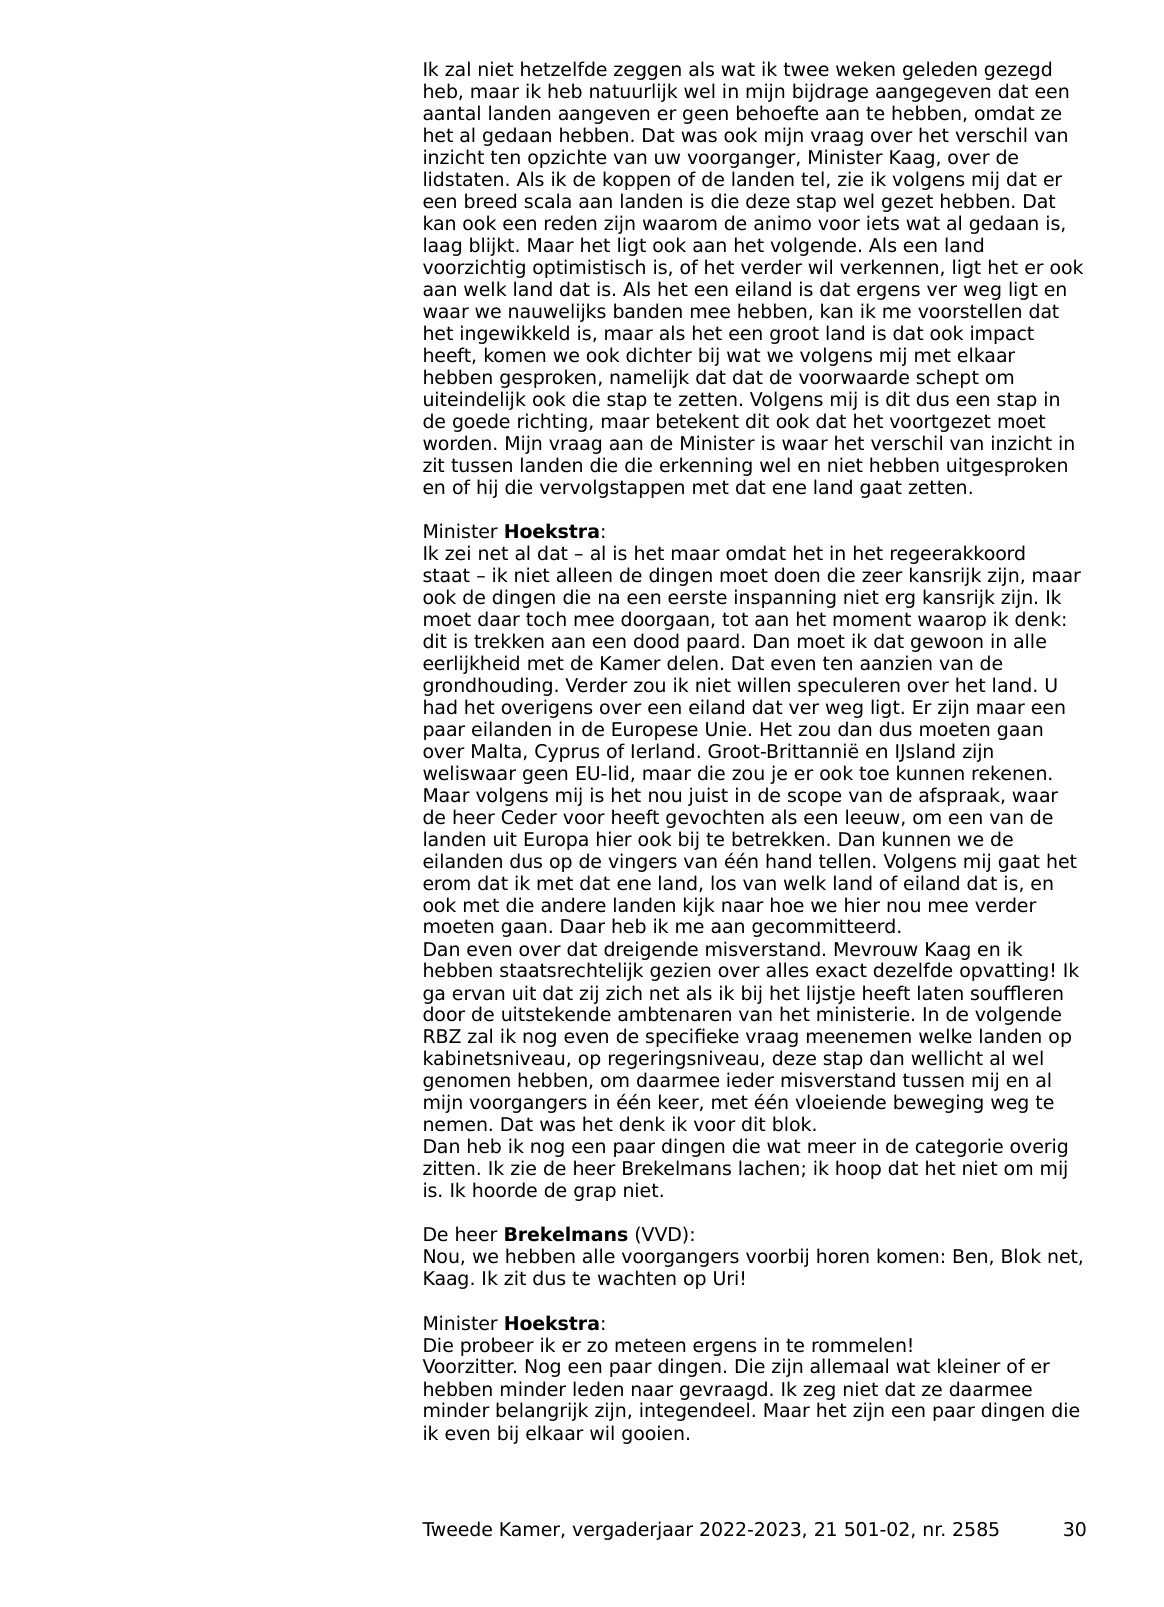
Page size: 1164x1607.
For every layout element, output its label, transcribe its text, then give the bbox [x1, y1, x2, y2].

text Minister Hoekstra: [422, 521, 1087, 543]
text Dan heb ik nog een paar dingen die wat meer in de categorie overig zitten. Ik zie de heer Brekelmans lachen; ik hoop dat het niet om mij is. Ik hoorde de grap niet. [422, 1136, 1087, 1202]
text Dan even over dat dreigende misverstand. Mevrouw Kaag en ik hebben staatsrechtelijk gezien over alles exact dezelfde opvatting! Ik ga ervan uit dat zij zich net als ik bij het lijstje heeft laten souffleren door de uitstekende ambtenaren van het ministerie. In de volgende RBZ zal ik nog even de specifieke vraag meenemen welke landen op kabinetsniveau, op regeringsniveau, deze stap dan wellicht al wel genomen hebben, om daarmee ieder misverstand tussen mij en al mijn voorgangers in één keer, met één vloeiende beweging weg te nemen. Dat was het denk ik voor dit blok. [422, 938, 1087, 1136]
text Voorzitter. Nog een paar dingen. Die zijn allemaal wat kleiner of er hebben minder leden naar gevraagd. Ik zeg niet dat ze daarmee minder belangrijk zijn, integendeel. Maar het zijn een paar dingen die ik even bij elkaar wil gooien. [422, 1356, 1087, 1444]
text Nou, we hebben alle voorgangers voorbij horen komen: Ben, Blok net, Kaag. Ik zit dus te wachten op Uri! [422, 1246, 1087, 1290]
text Die probeer ik er zo meteen ergens in te rommelen! [422, 1334, 1087, 1356]
text Minister Hoekstra: [422, 1312, 1087, 1334]
text Ik zei net al dat – al is het maar omdat het in het regeerakkoord staat – ik niet alleen de dingen moet doen die zeer kansrijk zijn, maar ook de dingen die na een eerste inspanning niet erg kansrijk zijn. Ik moet daar toch mee doorgaan, tot aan het moment waarop ik denk: dit is trekken aan een dood paard. Dan moet ik dat gewoon in alle eerlijkheid met de Kamer delen. Dat even ten aanzien van de grondhouding. Verder zou ik niet willen speculeren over het land. U had het overigens over een eiland dat ver weg ligt. Er zijn maar een paar eilanden in de Europese Unie. Het zou dan dus moeten gaan over Malta, Cyprus of Ierland. Groot-Brittannië en IJsland zijn weliswaar geen EU-lid, maar die zou je er ook toe kunnen rekenen. Maar volgens mij is het nou juist in de scope van de afspraak, waar de heer Ceder voor heeft gevochten als een leeuw, om een van de landen uit Europa hier ook bij te betrekken. Dan kunnen we de eilanden dus op de vingers van één hand tellen. Volgens mij gaat het erom dat ik met dat ene land, los van welk land of eiland dat is, en ook met die andere landen kijk naar hoe we hier nou mee verder moeten gaan. Daar heb ik me aan gecommitteerd. [422, 543, 1087, 938]
text De heer Brekelmans (VVD): [422, 1224, 1087, 1246]
text Ik zal niet hetzelfde zeggen als wat ik twee weken geleden gezegd heb, maar ik heb natuurlijk wel in mijn bijdrage aangegeven dat een aantal landen aangeven er geen behoefte aan te hebben, omdat ze het al gedaan hebben. Dat was ook mijn vraag over het verschil van inzicht ten opzichte van uw voorganger, Minister Kaag, over de lidstaten. Als ik de koppen of de landen tel, zie ik volgens mij dat er een breed scala aan landen is die deze stap wel gezet hebben. Dat kan ook een reden zijn waarom de animo voor iets wat al gedaan is, laag blijkt. Maar het ligt ook aan het volgende. Als een land voorzichtig optimistisch is, of het verder wil verkennen, ligt het er ook aan welk land dat is. Als het een eiland is dat ergens ver weg ligt en waar we nauwelijks banden mee hebben, kan ik me voorstellen dat het ingewikkeld is, maar als het een groot land is dat ook impact heeft, komen we ook dichter bij wat we volgens mij met elkaar hebben gesproken, namelijk dat dat de voorwaarde schept om uiteindelijk ook die stap te zetten. Volgens mij is dit dus een stap in de goede richting, maar betekent dit ook dat het voortgezet moet worden. Mijn vraag aan de Minister is waar het verschil van inzicht in zit tussen landen die die erkenning wel en niet hebben uitgesproken en of hij die vervolgstappen met dat ene land gaat zetten. [422, 59, 1087, 499]
